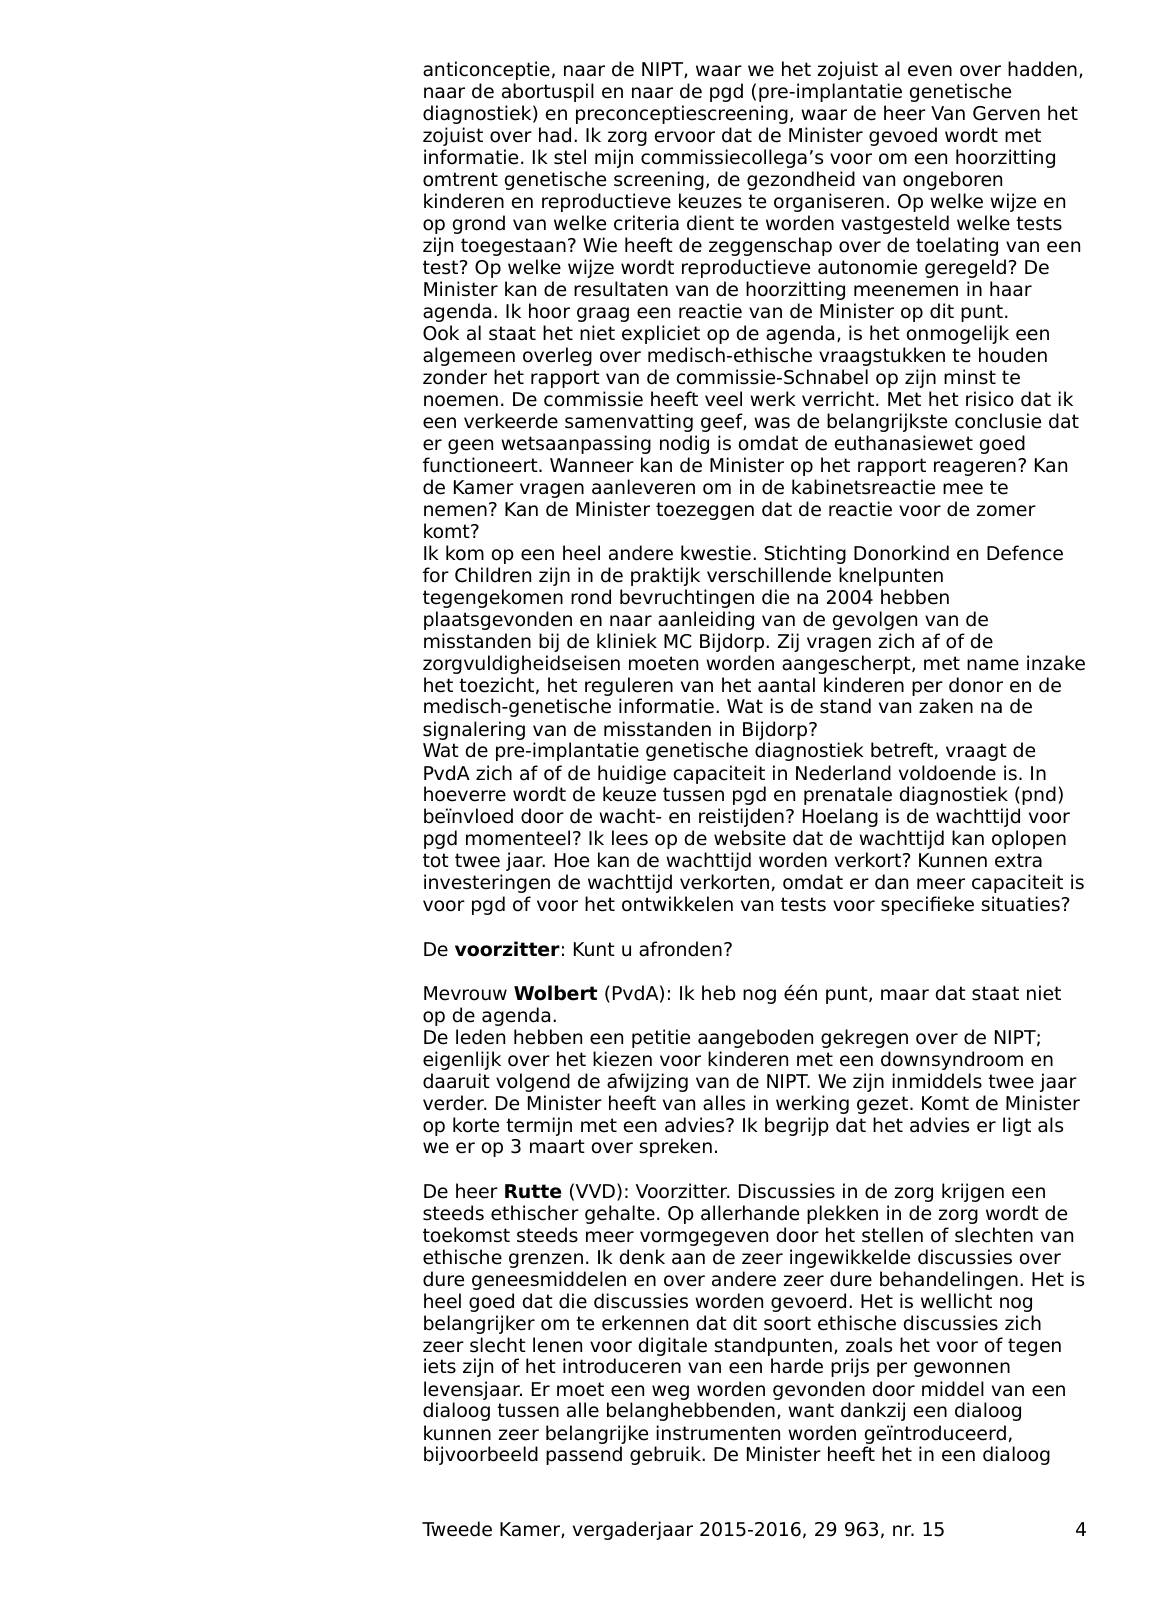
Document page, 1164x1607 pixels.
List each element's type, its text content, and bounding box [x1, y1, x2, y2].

text Wat de pre-implantatie genetische diagnostiek betreft, vraagt de PvdA zich af of de huidige capaciteit in Nederland voldoende is. In hoeverre wordt de keuze tussen pgd en prenatale diagnostiek (pnd) beïnvloed door de wacht- en reistijden? Hoelang is de wachttijd voor pgd momenteel? Ik lees op de website dat de wachttijd kan oplopen tot twee jaar. Hoe kan de wachttijd worden verkort? Kunnen extra investeringen de wachttijd verkorten, omdat er dan meer capaciteit is voor pgd of voor het ontwikkelen van tests voor specifieke situaties? [422, 740, 1087, 916]
text De voorzitter: Kunt u afronden? [422, 938, 1087, 960]
text anticonceptie, naar de NIPT, waar we het zojuist al even over hadden, naar de abortuspil en naar de pgd (pre-implantatie genetische diagnostiek) en preconceptiescreening, waar de heer Van Gerven het zojuist over had. Ik zorg ervoor dat de Minister gevoed wordt met informatie. Ik stel mijn commissiecollega’s voor om een hoorzitting omtrent genetische screening, de gezondheid van ongeboren kinderen en reproductieve keuzes te organiseren. Op welke wijze en op grond van welke criteria dient te worden vastgesteld welke tests zijn toegestaan? Wie heeft de zeggenschap over de toelating van een test? Op welke wijze wordt reproductieve autonomie geregeld? De Minister kan de resultaten van de hoorzitting meenemen in haar agenda. Ik hoor graag een reactie van de Minister op dit punt. [422, 59, 1087, 323]
text De leden hebben een petitie aangeboden gekregen over de NIPT; eigenlijk over het kiezen voor kinderen met een downsyndroom en daaruit volgend de afwijzing van de NIPT. We zijn inmiddels twee jaar verder. De Minister heeft van alles in werking gezet. Komt de Minister op korte termijn met een advies? Ik begrijp dat het advies er ligt als we er op 3 maart over spreken. [422, 1027, 1087, 1158]
text Ik kom op een heel andere kwestie. Stichting Donorkind en Defence for Children zijn in de praktijk verschillende knelpunten tegengekomen rond bevruchtingen die na 2004 hebben plaatsgevonden en naar aanleiding van de gevolgen van de misstanden bij de kliniek MC Bijdorp. Zij vragen zich af of de zorgvuldigheidseisen moeten worden aangescherpt, met name inzake het toezicht, het reguleren van het aantal kinderen per donor en de medisch-genetische informatie. Wat is de stand van zaken na de signalering van de misstanden in Bijdorp? [422, 543, 1087, 740]
text De heer Rutte (VVD): Voorzitter. Discussies in de zorg krijgen een steeds ethischer gehalte. Op allerhande plekken in de zorg wordt de toekomst steeds meer vormgegeven door het stellen of slechten van ethische grenzen. Ik denk aan de zeer ingewikkelde discussies over dure geneesmiddelen en over andere zeer dure behandelingen. Het is heel goed dat die discussies worden gevoerd. Het is wellicht nog belangrijker om te erkennen dat dit soort ethische discussies zich zeer slecht lenen voor digitale standpunten, zoals het voor of tegen iets zijn of het introduceren van een harde prijs per gewonnen levensjaar. Er moet een weg worden gevonden door middel van een dialoog tussen alle belanghebbenden, want dankzij een dialoog kunnen zeer belangrijke instrumenten worden geïntroduceerd, bijvoorbeeld passend gebruik. De Minister heeft het in een dialoog [422, 1181, 1087, 1466]
text Ook al staat het niet expliciet op de agenda, is het onmogelijk een algemeen overleg over medisch-ethische vraagstukken te houden zonder het rapport van de commissie-Schnabel op zijn minst te noemen. De commissie heeft veel werk verricht. Met het risico dat ik een verkeerde samenvatting geef, was de belangrijkste conclusie dat er geen wetsaanpassing nodig is omdat de euthanasiewet goed functioneert. Wanneer kan de Minister op het rapport reageren? Kan de Kamer vragen aanleveren om in de kabinetsreactie mee te nemen? Kan de Minister toezeggen dat de reactie voor de zomer komt? [422, 323, 1087, 543]
text Mevrouw Wolbert (PvdA): Ik heb nog één punt, maar dat staat niet op de agenda. [422, 983, 1087, 1027]
